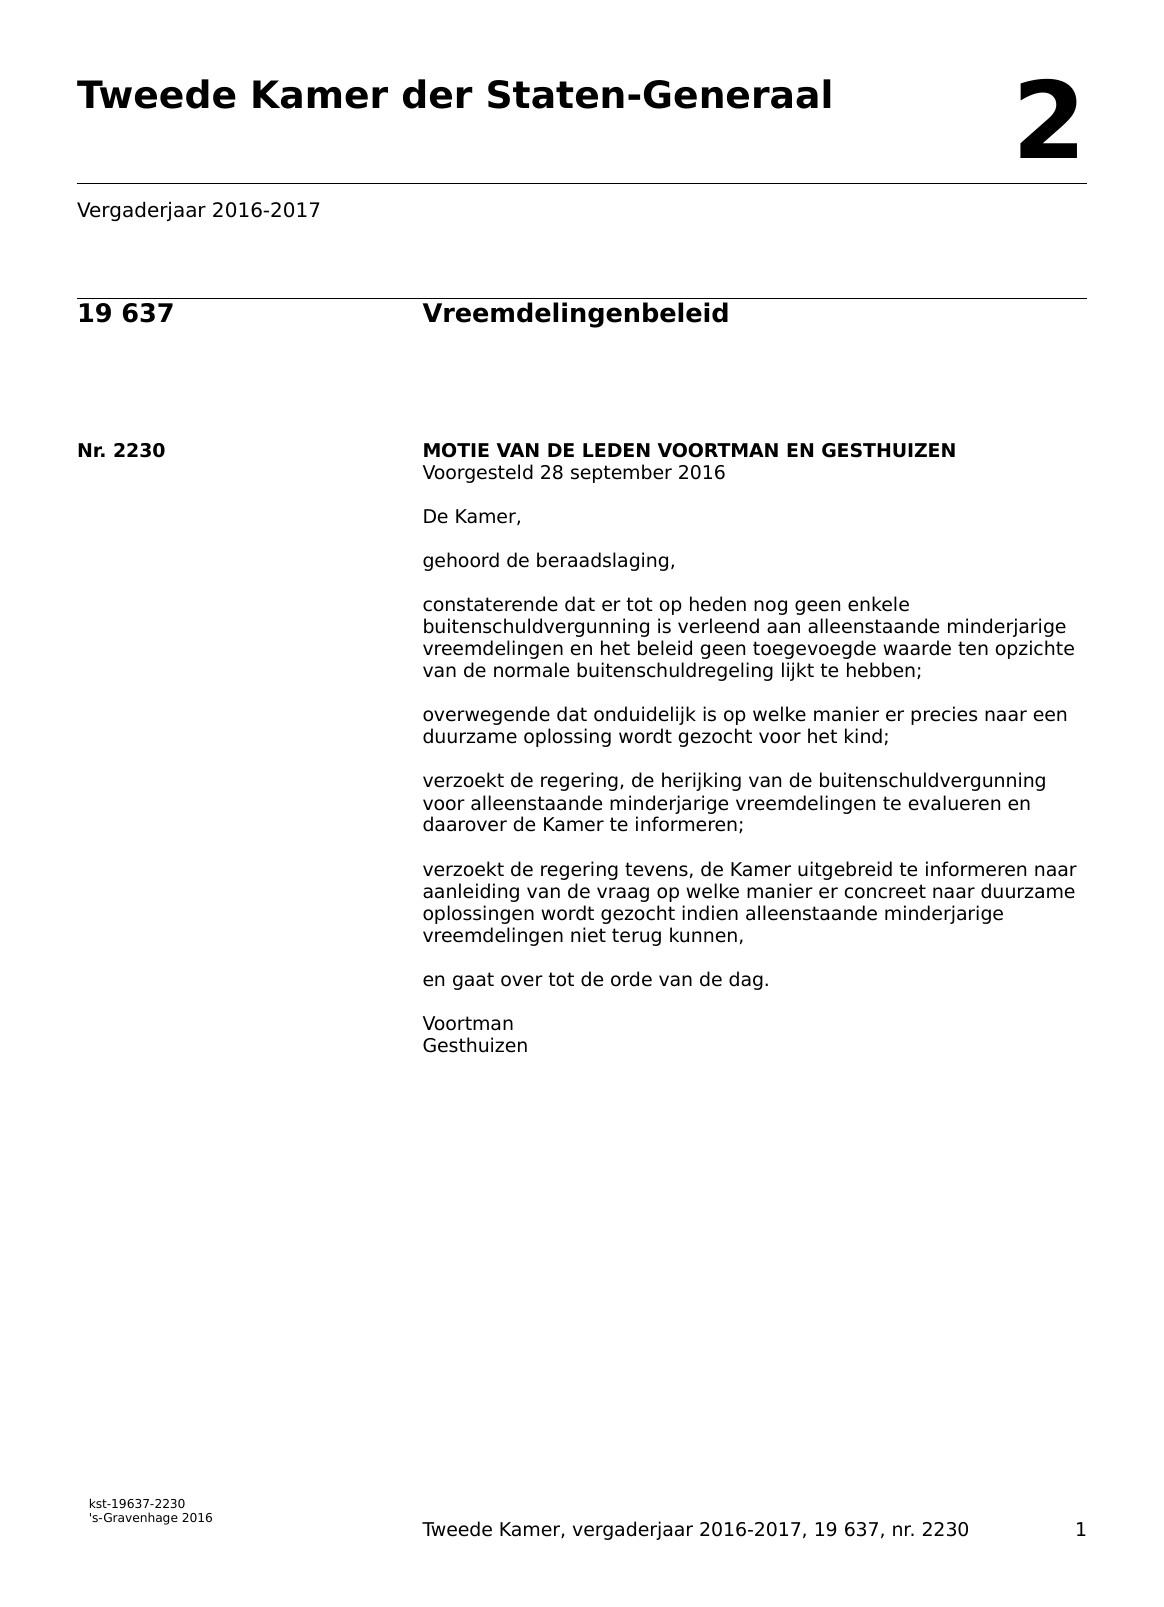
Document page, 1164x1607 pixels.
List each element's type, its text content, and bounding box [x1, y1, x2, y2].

text De Kamer, [422, 506, 1087, 528]
text overwegende dat onduidelijk is op welke manier er precies naar een duurzame oplossing wordt gezocht voor het kind; [422, 704, 1087, 748]
text gehoord de beraadslaging, [422, 550, 1087, 572]
text en gaat over tot de orde van de dag. [422, 969, 1087, 991]
text kst-19637-2230 [88, 1497, 323, 1511]
text constaterende dat er tot op heden nog geen enkele buitenschuldvergunning is verleend aan alleenstaande minderjarige vreemdelingen en het beleid geen toegevoegde waarde ten opzichte van de normale buitenschuldregeling lijkt te hebben; [422, 594, 1087, 682]
text 's-Gravenhage 2016 [88, 1511, 323, 1525]
table_header Tweede Kamer der Staten-Generaal [77, 59, 886, 183]
text verzoekt de regering, de herijking van de buitenschuldvergunning voor alleenstaande minderjarige vreemdelingen te evalueren en daarover de Kamer te informeren; [422, 770, 1087, 836]
subtitle Nr. 2230 MOTIE VAN DE LEDEN VOORTMAN EN GESTHUIZEN [77, 440, 1087, 462]
text Voorgesteld 28 september 2016 [422, 462, 1087, 484]
text Gesthuizen [422, 1035, 1087, 1057]
text verzoekt de regering tevens, de Kamer uitgebreid te informeren naar aanleiding van de vraag op welke manier er concreet naar duurzame oplossingen wordt gezocht indien alleenstaande minderjarige vreemdelingen niet terug kunnen, [422, 858, 1087, 946]
text Voortman [422, 1013, 1087, 1035]
table_cell Vergaderjaar 2016-2017 [77, 184, 1087, 298]
subtitle 19 637 Vreemdelingenbeleid [77, 299, 1087, 329]
table_header 2 [886, 59, 1087, 183]
